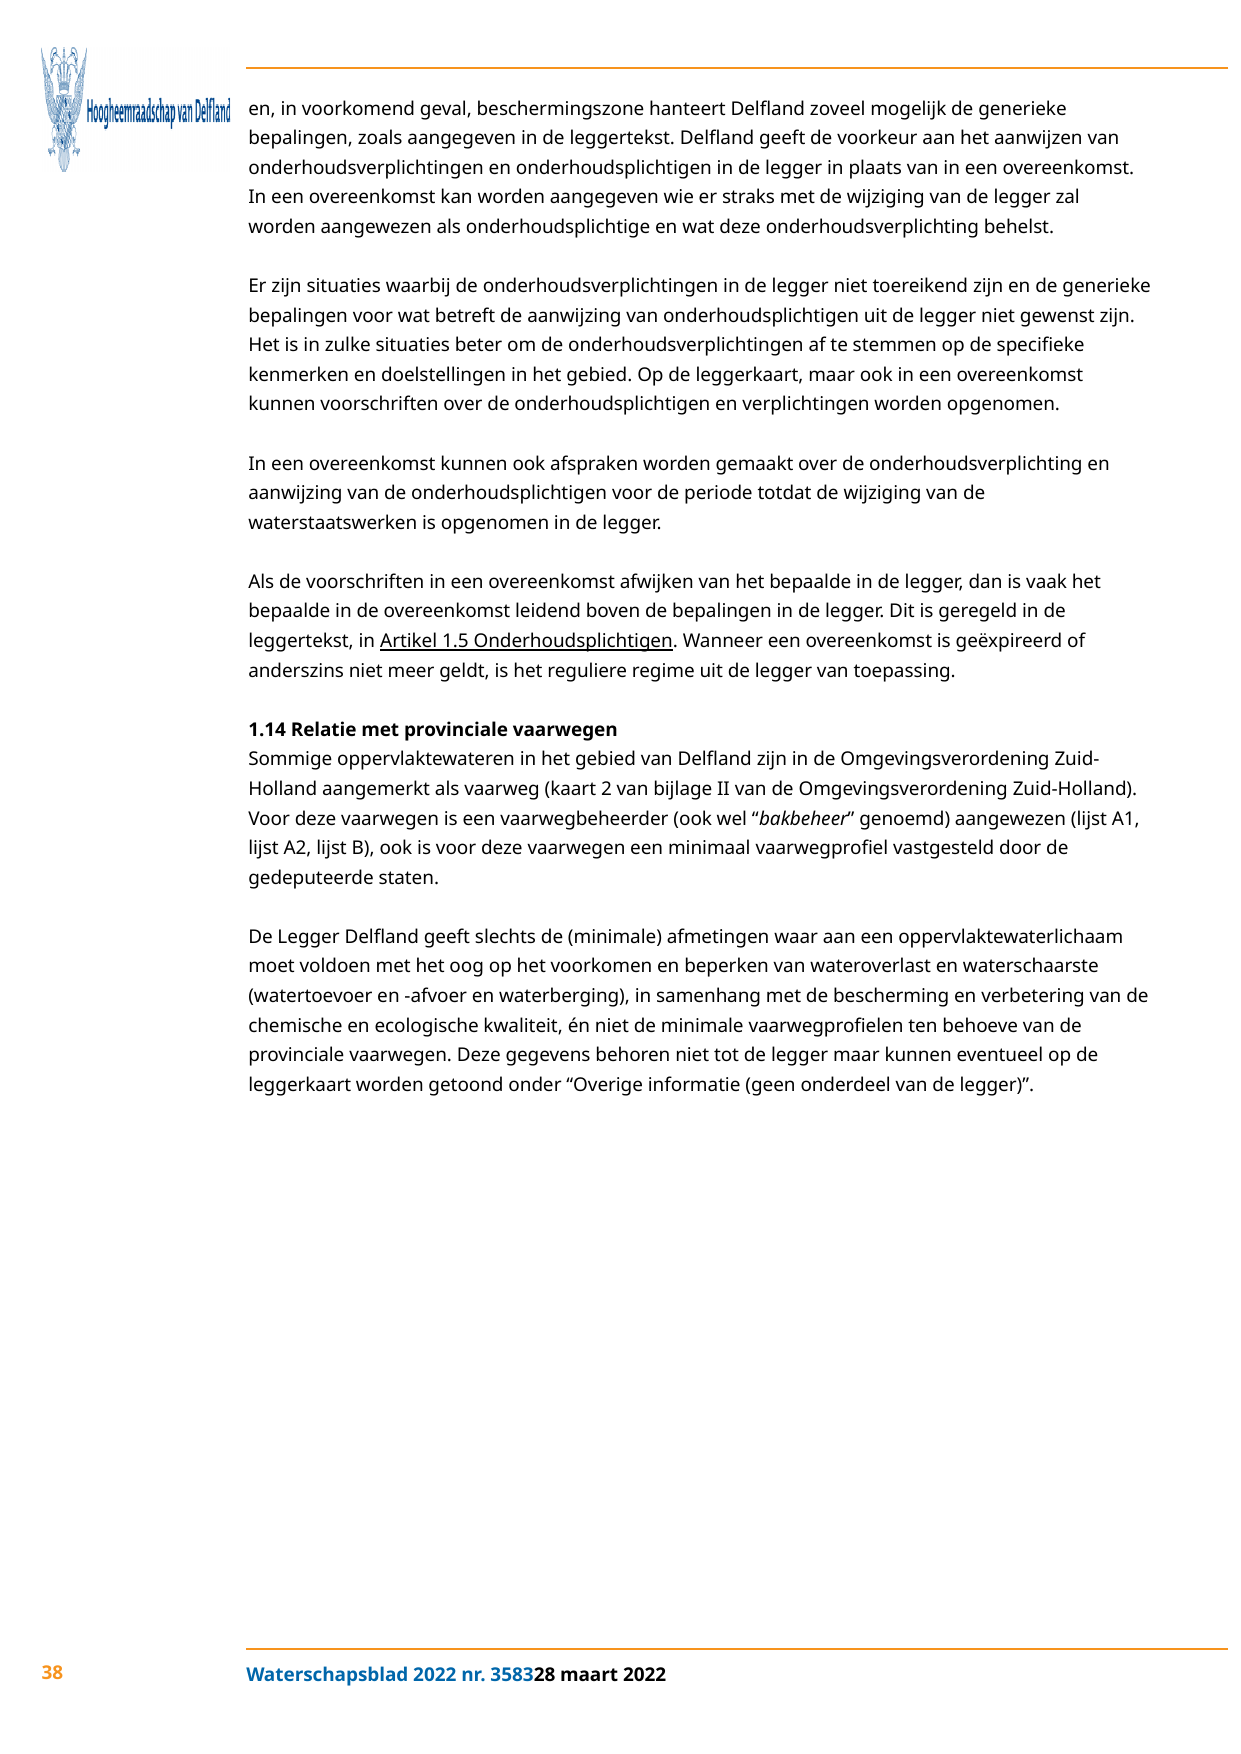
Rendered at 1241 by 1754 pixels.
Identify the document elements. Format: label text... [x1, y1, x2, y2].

text De Legger Delfland geeft slechts de (minimale) afmetingen waar aan een oppervlaktewaterlichaam moet voldoen met het oog op het voorkomen en beperken van wateroverlast en waterschaarste (watertoevoer en -afvoer en waterberging), in samenhang met de bescherming en verbetering van de chemische en ecologische kwaliteit, én niet de minimale vaarwegprofielen ten behoeve van de provinciale vaarwegen. Deze gegevens behoren niet tot de legger maar kunnen eventueel op de leggerkaart worden getoond onder “Overige informatie (geen onderdeel van de legger)”. [248, 923, 1152, 1097]
text In een overeenkomst kunnen ook afspraken worden gemaakt over de onderhoudsverplichting en aanwijzing van de onderhoudsplichtigen voor de periode totdat de wijziging van de waterstaatswerken is opgenomen in de legger. [248, 450, 1152, 535]
text en, in voorkomend geval, beschermingszone hanteert Delfland zoveel mogelijk de generieke bepalingen, zoals aangegeven in de leggertekst. Delfland geeft de voorkeur aan het aanwijzen van onderhoudsverplichtingen en onderhoudsplichtigen in de legger in plaats van in een overeenkomst. In een overeenkomst kan worden aangegeven wie er straks met de wijziging van de legger zal worden aangewezen als onderhoudsplichtige en wat deze onderhoudsverplichting behelst. [248, 95, 1152, 239]
text 1.14 Relatie met provinciale vaarwegen [248, 716, 1152, 742]
text Er zijn situaties waarbij de onderhoudsverplichtingen in de legger niet toereikend zijn en de generieke bepalingen voor wat betreft de aanwijzing van onderhoudsplichtigen uit de legger niet gewenst zijn. Het is in zulke situaties beter om de onderhoudsverplichtingen af te stemmen op de specifieke kenmerken en doelstellingen in het gebied. Op de leggerkaart, maar ook in een overeenkomst kunnen voorschriften over de onderhoudsplichtigen en verplichtingen worden opgenomen. [248, 272, 1152, 416]
text Als de voorschriften in een overeenkomst afwijken van het bepaalde in de legger, dan is vaak het bepaalde in de overeenkomst leidend boven de bepalingen in de legger. Dit is geregeld in de leggertekst, in Artikel 1.5 Onderhoudsplichtigen. Wanneer een overeenkomst is geëxpireerd of anderszins niet meer geldt, is het reguliere regime uit de legger van toepassing. [248, 568, 1152, 683]
picture [41, 47, 231, 172]
text Sommige oppervlaktewateren in het gebied van Delfland zijn in de Omgevingsverordening Zuid-Holland aangemerkt als vaarweg (kaart 2 van bijlage II van de Omgevingsverordening Zuid-Holland). Voor deze vaarwegen is een vaarwegbeheerder (ook wel “bakbeheer” genoemd) aangewezen (lijst A1, lijst A2, lijst B), ook is voor deze vaarwegen een minimaal vaarwegprofiel vastgesteld door de gedeputeerde staten. [248, 746, 1152, 890]
